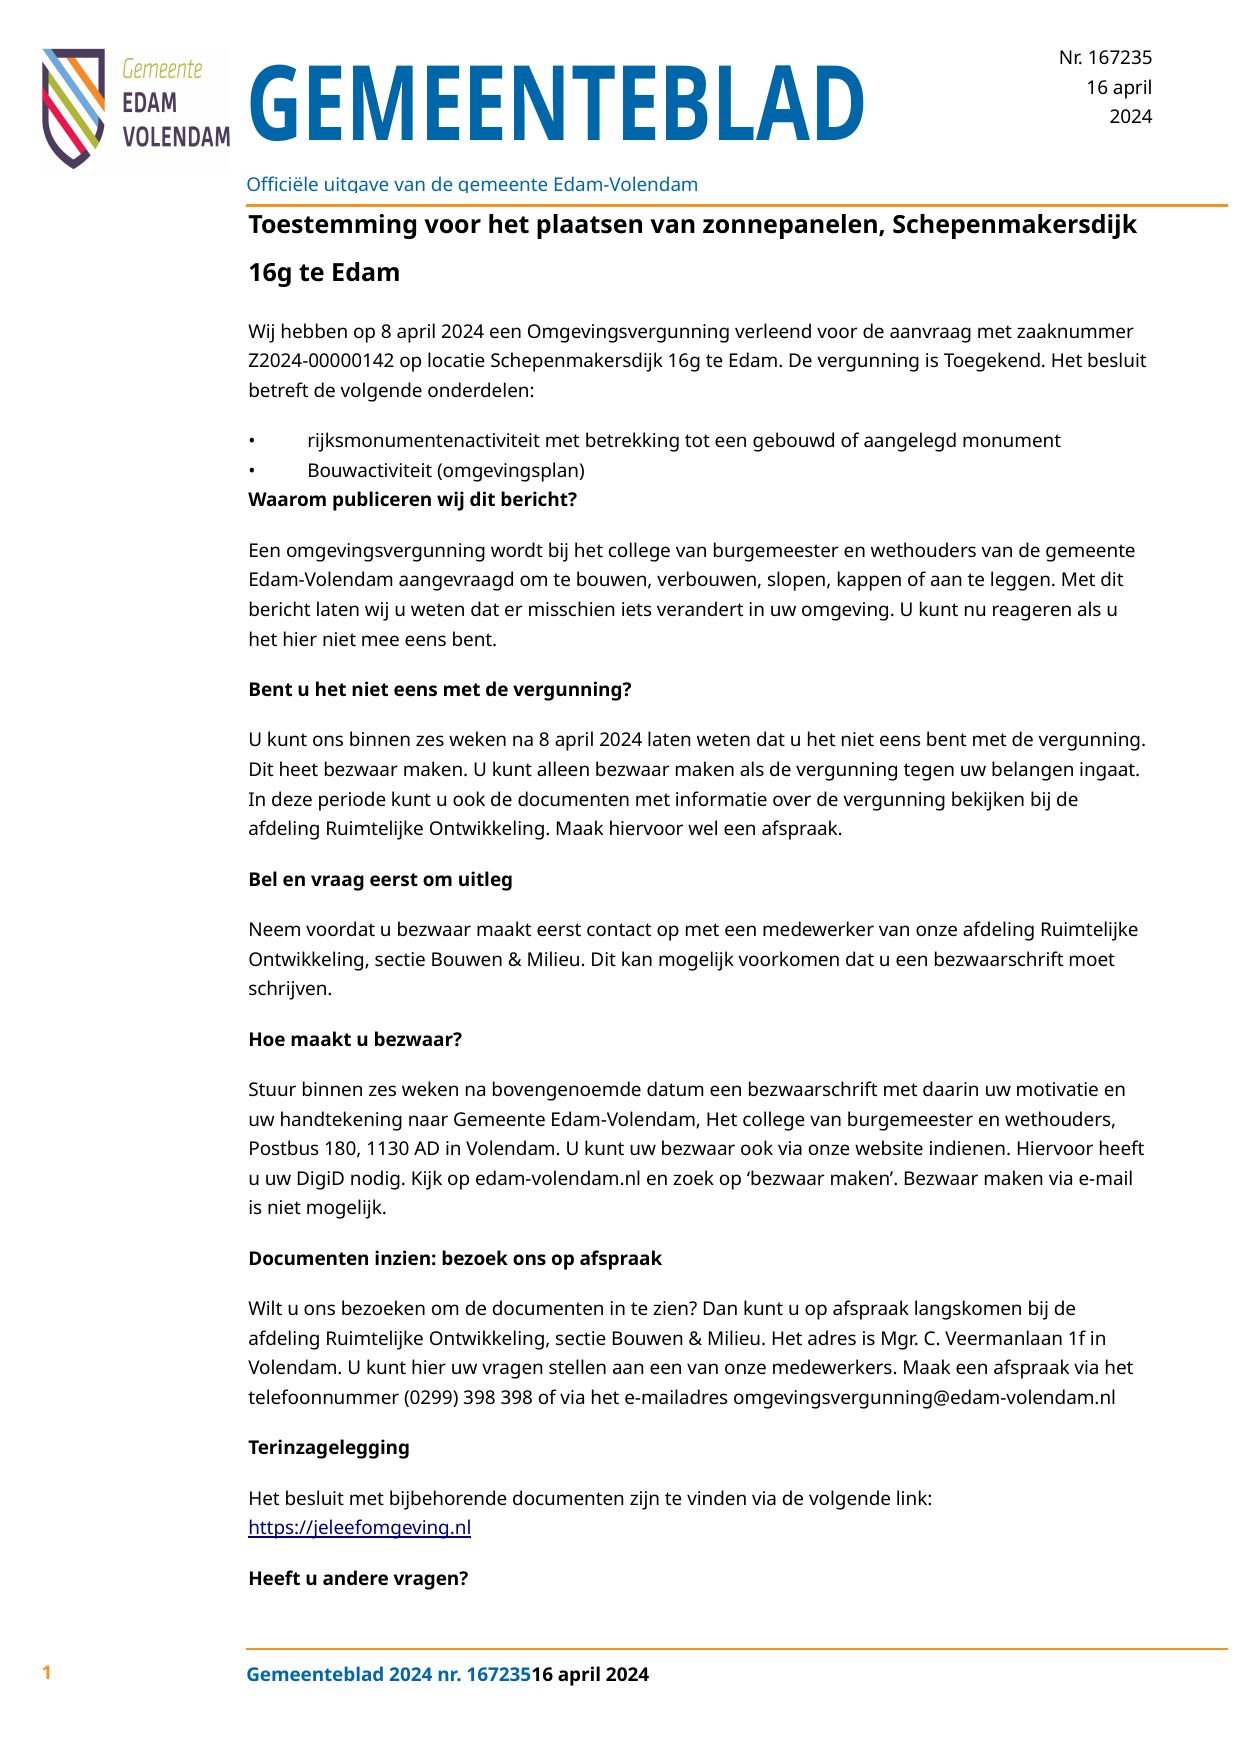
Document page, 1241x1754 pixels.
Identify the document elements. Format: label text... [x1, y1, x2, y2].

list Bouwactiviteit (omgevingsplan) [248, 457, 1152, 483]
text Neem voordat u bezwaar maakt eerst contact op met een medewerker van onze afdeling Ruimtelijke Ontwikkeling, sectie Bouwen & Milieu. Dit kan mogelijk voorkomen dat u een bezwaarschrift moet schrijven. [248, 916, 1152, 1001]
list rijksmonumentenactiviteit met betrekking tot een gebouwd of aangelegd monument [248, 427, 1152, 453]
text Wilt u ons bezoeken om de documenten in te zien? Dan kunt u op afspraak langskomen bij de afdeling Ruimtelijke Ontwikkeling, sectie Bouwen & Milieu. Het adres is Mgr. C. Veermanlaan 1f in Volendam. U kunt hier uw vragen stellen aan een van onze medewerkers. Maak een afspraak via het telefoonnummer (0299) 398 398 of via het e-mailadres omgevingsvergunning@edam-volendam.nl [248, 1295, 1152, 1410]
text Het besluit met bijbehorende documenten zijn te vinden via de volgende link: https://jeleefomgeving.nl [248, 1485, 1152, 1540]
text Terinzagelegging [248, 1434, 1152, 1460]
text Een omgevingsvergunning wordt bij het college van burgemeester en wethouders van de gemeente Edam-Volendam aangevraagd om te bouwen, verbouwen, slopen, kappen of aan te leggen. Met dit bericht laten wij u weten dat er misschien iets verandert in uw omgeving. U kunt nu reageren als u het hier niet mee eens bent. [248, 537, 1152, 652]
text U kunt ons binnen zes weken na 8 april 2024 laten weten dat u het niet eens bent met de vergunning. Dit heet bezwaar maken. U kunt alleen bezwaar maken als de vergunning tegen uw belangen ingaat. In deze periode kunt u ook de documenten met informatie over de vergunning bekijken bij de afdeling Ruimtelijke Ontwikkeling. Maak hiervoor wel een afspraak. [248, 727, 1152, 841]
text Bel en vraag eerst om uitleg [248, 866, 1152, 892]
text Wij hebben op 8 april 2024 een Omgevingsvergunning verleend voor de aanvraag met zaaknummer Z2024-00000142 op locatie Schepenmakersdijk 16g te Edam. De vergunning is Toegekend. Het besluit betreft de volgende onderdelen: [248, 318, 1152, 403]
picture [41, 47, 231, 172]
text Bent u het niet eens met de vergunning? [248, 676, 1152, 702]
text Stuur binnen zes weken na bovengenoemde datum een bezwaarschrift met daarin uw motivatie en uw handtekening naar Gemeente Edam-Volendam, Het college van burgemeester en wethouders, Postbus 180, 1130 AD in Volendam. U kunt uw bezwaar ook via onze website indienen. Hiervoor heeft u uw DigiD nodig. Kijk op edam-volendam.nl en zoek op ‘bezwaar maken’. Bezwaar maken via e-mail is niet mogelijk. [248, 1076, 1152, 1220]
text Documenten inzien: bezoek ons op afspraak [248, 1245, 1152, 1271]
text Toestemming voor het plaatsen van zonnepanelen, Schepenmakersdijk 16g te Edam [248, 207, 1152, 288]
text Hoe maakt u bezwaar? [248, 1026, 1152, 1052]
text Heeft u andere vragen? [248, 1565, 1152, 1591]
text Waarom publiceren wij dit bericht? [248, 487, 1152, 512]
